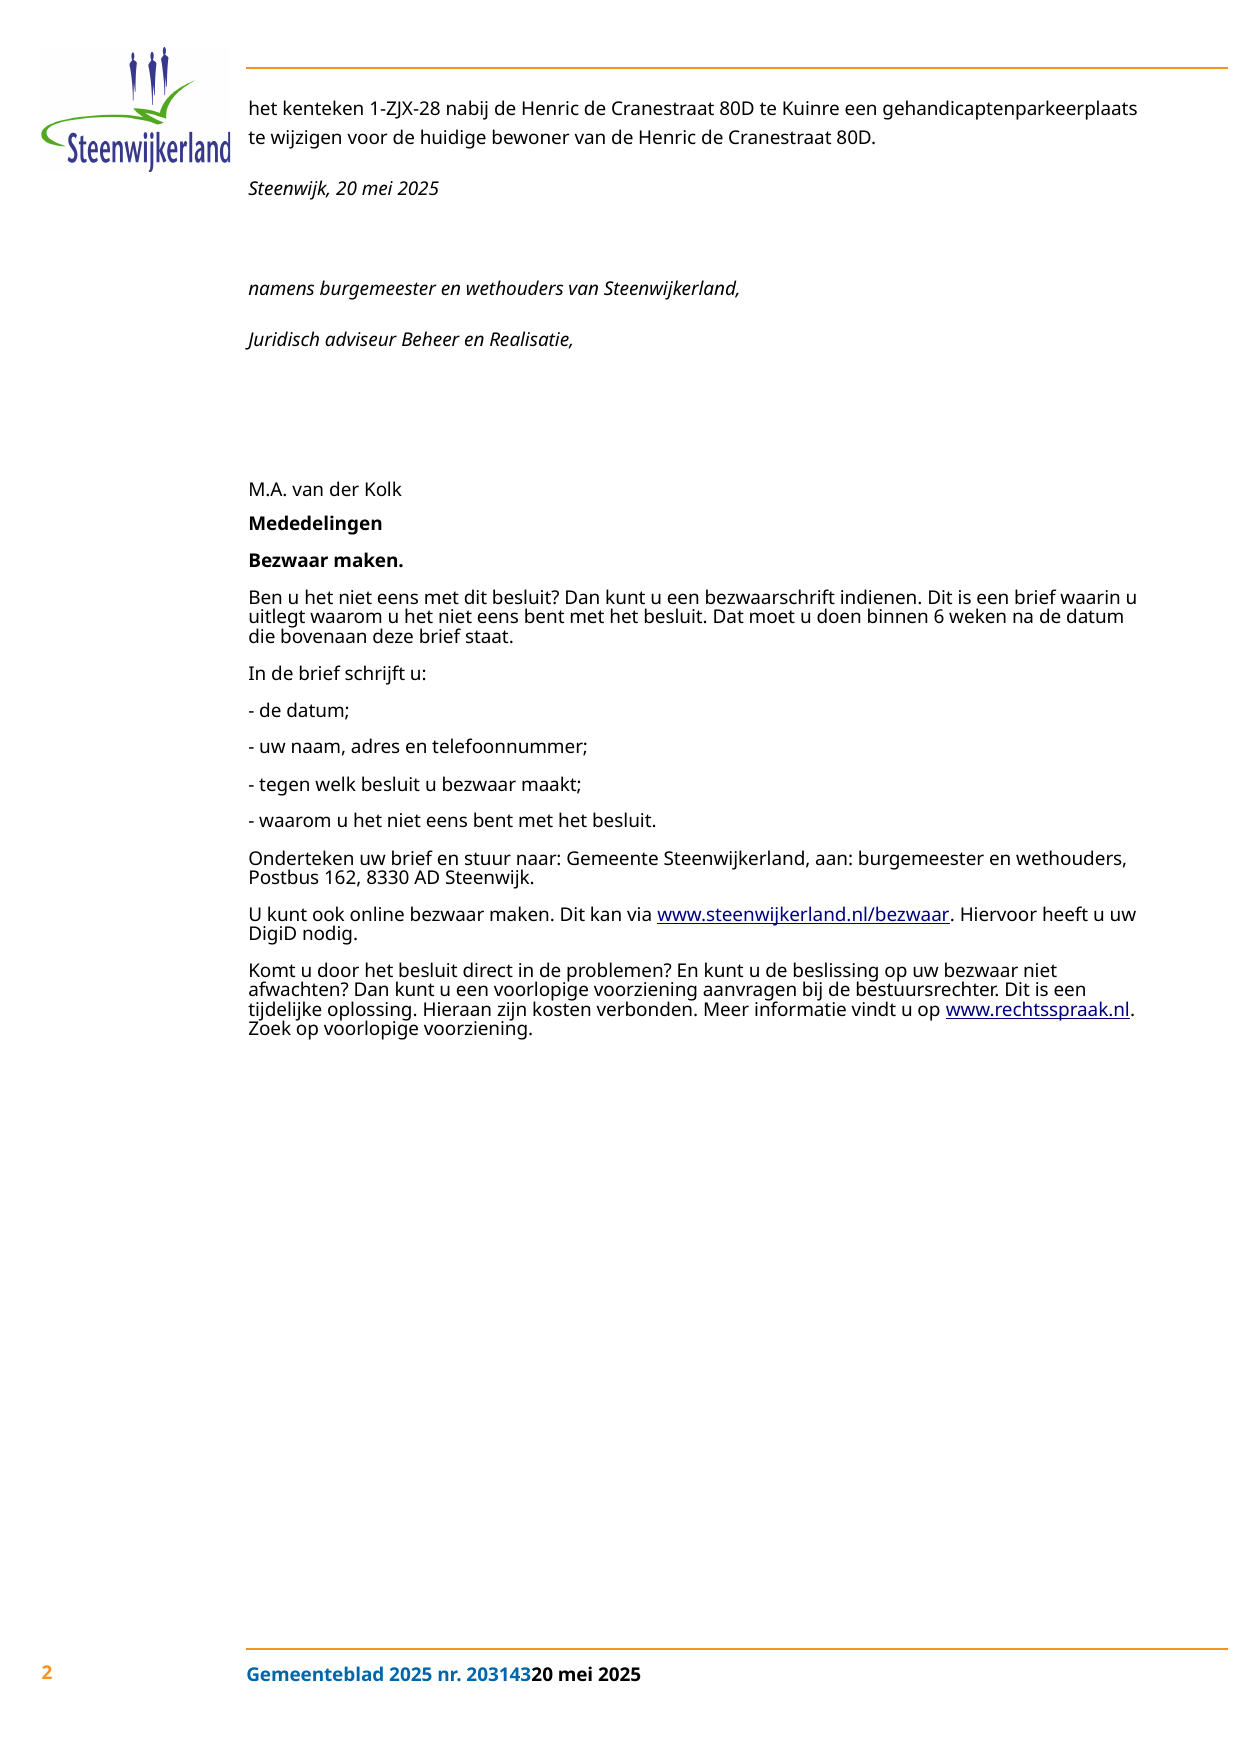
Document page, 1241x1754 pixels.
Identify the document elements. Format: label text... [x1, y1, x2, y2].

text - de datum; [248, 702, 1152, 721]
text Komt u door het besluit direct in de problemen? En kunt u de beslissing op uw bezwaar niet afwachten? Dan kunt u een voorlopige voorziening aanvragen bij de bestuursrechter. Dit is een tijdelijke oplossing. Hieraan zijn kosten verbonden. Meer informatie vindt u op www.rechtsspraak.nl. Zoek op voorlopige voorziening. [248, 962, 1152, 1039]
text Bezwaar maken. [248, 552, 1152, 571]
text Ben u het niet eens met dit besluit? Dan kunt u een bezwaarschrift indienen. Dit is een brief waarin u uitlegt waarom u het niet eens bent met het besluit. Dat moet u doen binnen 6 weken na de datum die bovenaan deze brief staat. [248, 589, 1152, 647]
text Juridisch adviseur Beheer en Realisatie, [248, 326, 1152, 352]
text Mededelingen [248, 515, 1152, 534]
text - uw naam, adres en telefoonnummer; [248, 738, 1152, 758]
text Steenwijk, 20 mei 2025 [248, 175, 1152, 201]
text het kenteken 1-ZJX-28 nabij de Henric de Cranestraat 80D te Kuinre een gehandicaptenparkeerplaats te wijzigen voor de huidige bewoner van de Henric de Cranestraat 80D. [248, 95, 1152, 150]
text M.A. van der Kolk [248, 476, 1152, 501]
text In de brief schrijft u: [248, 664, 1152, 684]
picture [41, 47, 231, 172]
text namens burgemeester en wethouders van Steenwijkerland, [248, 276, 1152, 301]
text - tegen welk besluit u bezwaar maakt; [248, 776, 1152, 795]
text - waarom u het niet eens bent met het besluit. [248, 812, 1152, 832]
text U kunt ook online bezwaar maken. Dit kan via www.steenwijkerland.nl/bezwaar. Hiervoor heeft u uw DigiD nodig. [248, 906, 1152, 944]
text Onderteken uw brief en stuur naar: Gemeente Steenwijkerland, aan: burgemeester en wethouders, Postbus 162, 8330 AD Steenwijk. [248, 849, 1152, 888]
